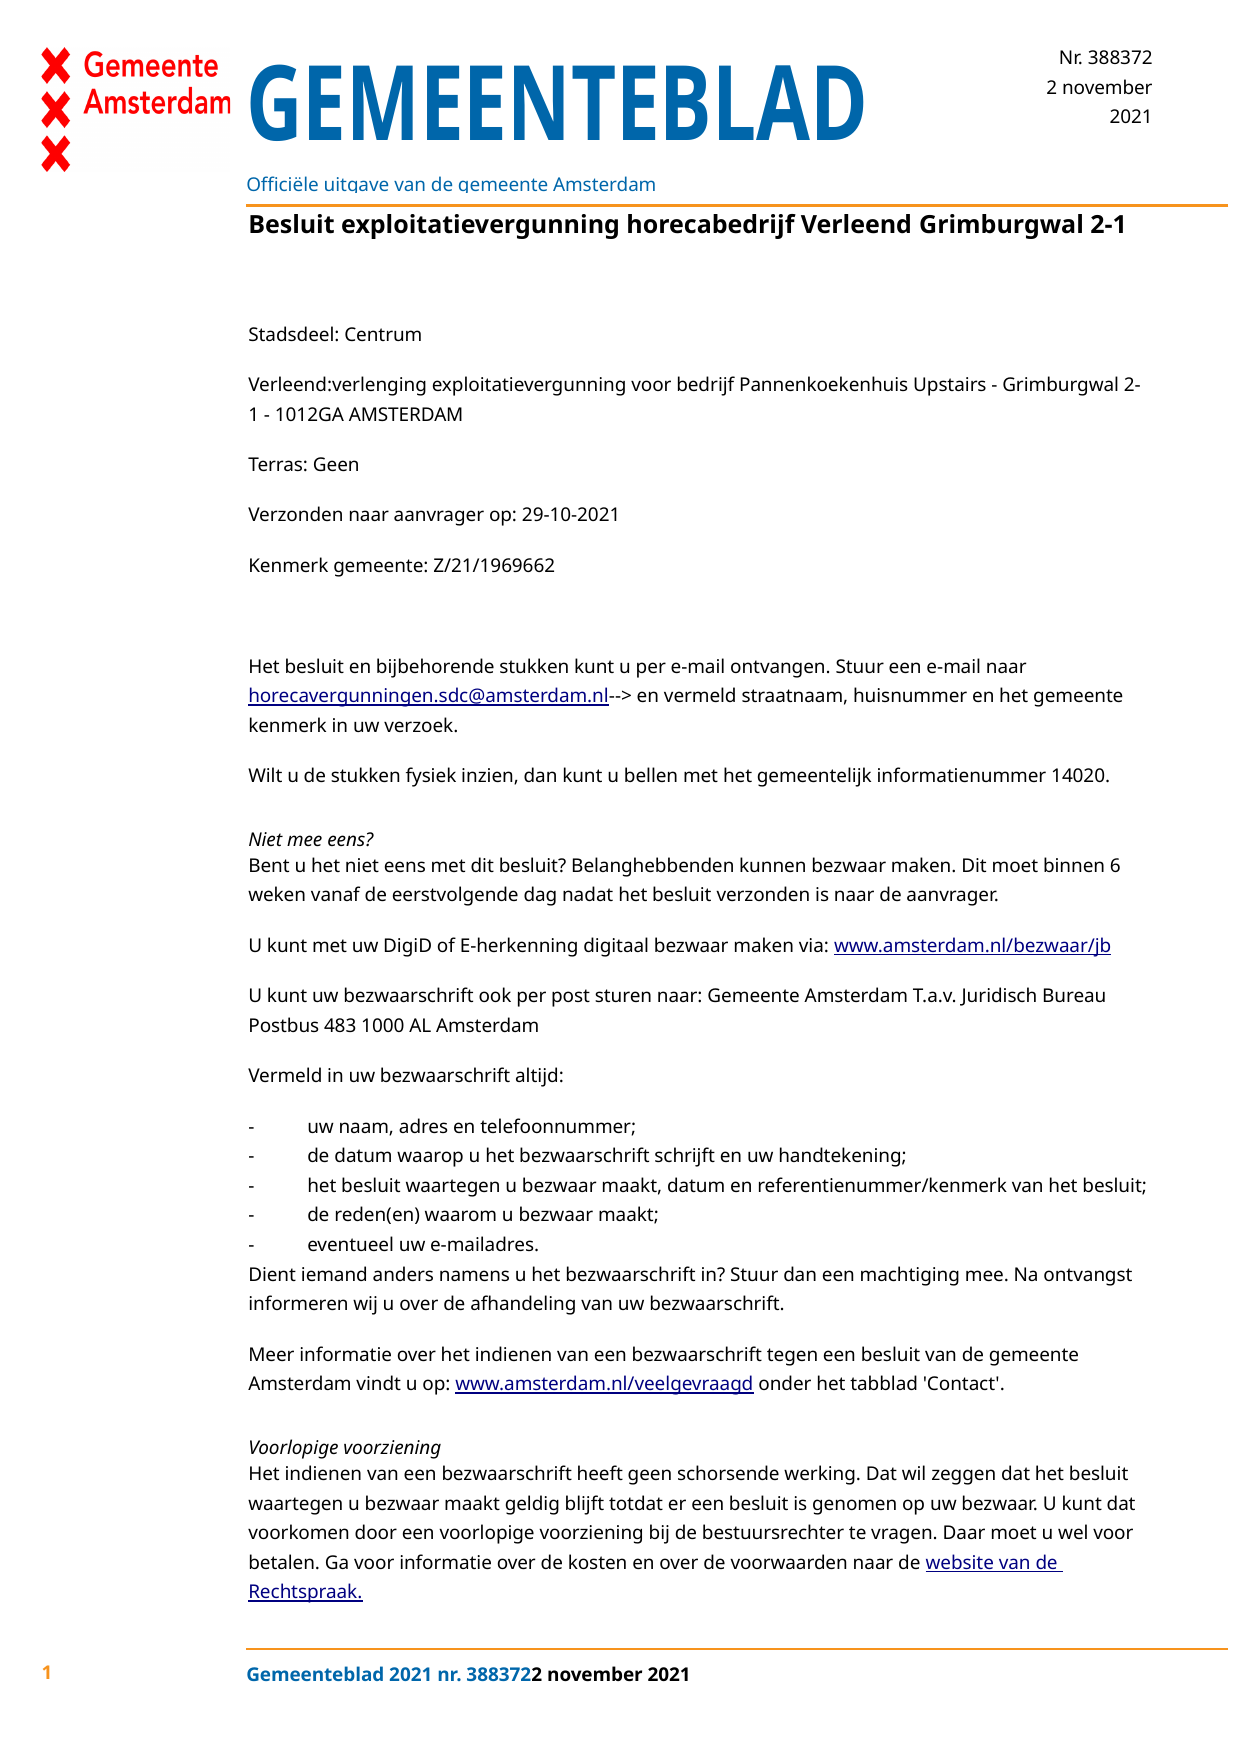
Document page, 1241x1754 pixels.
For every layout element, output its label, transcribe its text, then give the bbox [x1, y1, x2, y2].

list de datum waarop u het bezwaarschrift schrijft en uw handtekening; [248, 1142, 1152, 1168]
list het besluit waartegen u bezwaar maakt, datum en referentienummer/kenmerk van het besluit; [248, 1172, 1152, 1198]
text Stadsdeel: Centrum [248, 321, 1152, 346]
text Vermeld in uw bezwaarschrift altijd: [248, 1062, 1152, 1088]
list de reden(en) waarom u bezwaar maakt; [248, 1202, 1152, 1227]
text U kunt uw bezwaarschrift ook per post sturen naar: Gemeente Amsterdam T.a.v. Juridisch Bureau Postbus 483 1000 AL Amsterdam [248, 982, 1152, 1038]
text Terras: Geen [248, 451, 1152, 477]
text Het besluit en bijbehorende stukken kunt u per e-mail ontvangen. Stuur een e-mail naar horecavergunningen.sdc@amsterdam.nl--> en vermeld straatnaam, huisnummer en het gemeente kenmerk in uw verzoek. [248, 653, 1152, 738]
text Verzonden naar aanvrager op: 29-10-2021 [248, 502, 1152, 527]
text Meer informatie over het indienen van een bezwaarschrift tegen een besluit van de gemeente Amsterdam vindt u op: www.amsterdam.nl/veelgevraagd onder het tabblad 'Contact'. [248, 1341, 1152, 1396]
picture [41, 47, 231, 172]
text Het indienen van een bezwaarschrift heeft geen schorsende werking. Dat wil zeggen dat het besluit waartegen u bezwaar maakt geldig blijft totdat er een besluit is genomen op uw bezwaar. U kunt dat voorkomen door een voorlopige voorziening bij de bestuursrechter te vragen. Daar moet u wel voor betalen. Ga voor informatie over de kosten en over de voorwaarden naar de website van de Rechtspraak. [248, 1460, 1152, 1604]
text Voorlopige voorziening [248, 1434, 1152, 1460]
list uw naam, adres en telefoonnummer; [248, 1113, 1152, 1139]
text U kunt met uw DigiD of E-herkenning digitaal bezwaar maken via: www.amsterdam.nl/bezwaar/jb [248, 932, 1152, 958]
text Bent u het niet eens met dit besluit? Belanghebbenden kunnen bezwaar maken. Dit moet binnen 6 weken vanaf de eerstvolgende dag nadat het besluit verzonden is naar de aanvrager. [248, 852, 1152, 907]
list eventueel uw e-mailadres. [248, 1231, 1152, 1257]
text Dient iemand anders namens u het bezwaarschrift in? Stuur dan een machtiging mee. Na ontvangst informeren wij u over de afhandeling van uw bezwaarschrift. [248, 1261, 1152, 1316]
text Kenmerk gemeente: Z/21/1969662 [248, 552, 1152, 578]
text Niet mee eens? [248, 826, 1152, 852]
text Verleend:verlenging exploitatievergunning voor bedrijf Pannenkoekenhuis Upstairs - Grimburgwal 2-1 - 1012GA AMSTERDAM [248, 371, 1152, 426]
text Besluit exploitatievergunning horecabedrijf Verleend Grimburgwal 2-1 [248, 207, 1152, 241]
text Wilt u de stukken fysiek inzien, dan kunt u bellen met het gemeentelijk informatienummer 14020. [248, 762, 1152, 788]
